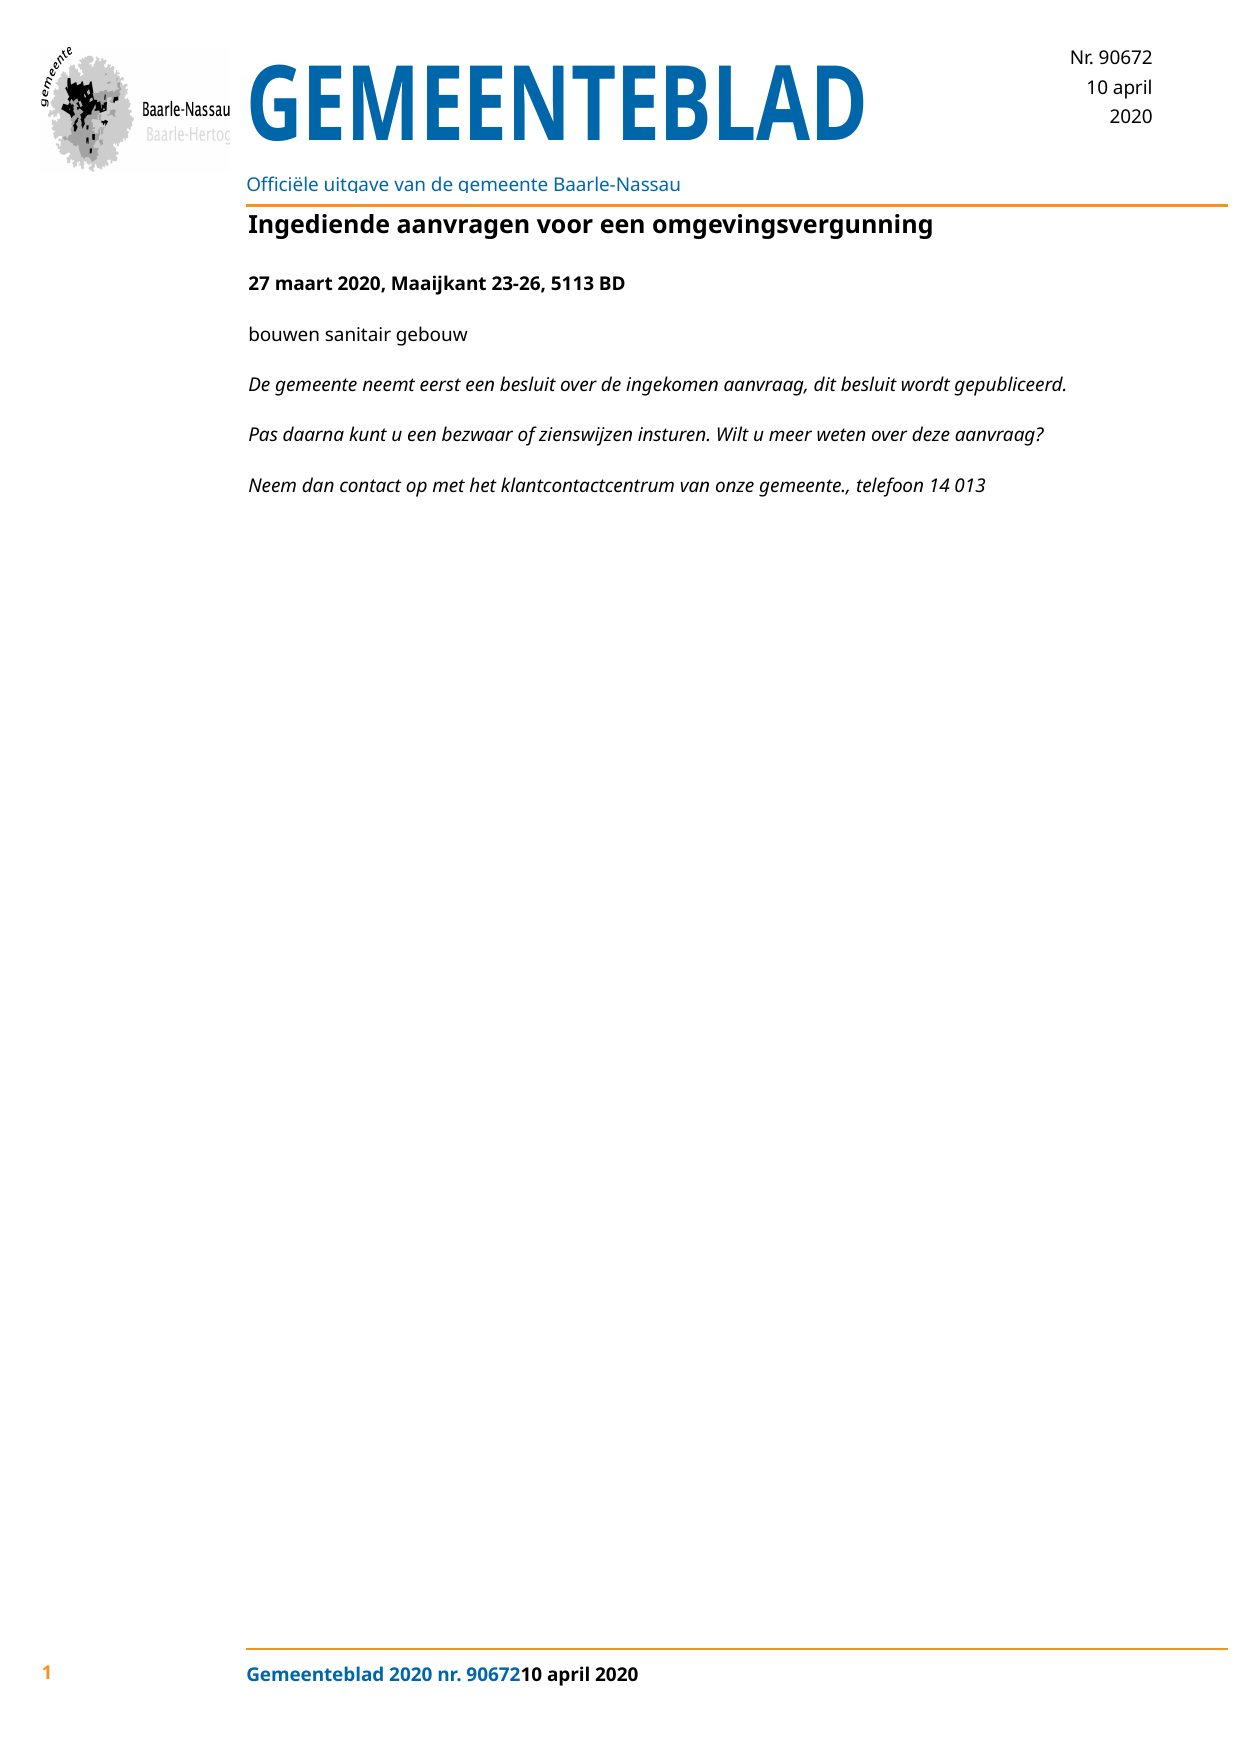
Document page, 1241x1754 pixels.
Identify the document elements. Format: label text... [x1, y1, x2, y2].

text Ingediende aanvragen voor een omgevingsvergunning [248, 207, 1152, 241]
text Neem dan contact op met het klantcontactcentrum van onze gemeente., telefoon 14 013 [248, 472, 1152, 498]
text 27 maart 2020, Maaijkant 23-26, 5113 BD [248, 270, 1152, 296]
text De gemeente neemt eerst een besluit over de ingekomen aanvraag, dit besluit wordt gepubliceerd. [248, 371, 1152, 397]
picture [41, 47, 231, 172]
text bouwen sanitair gebouw [248, 321, 1152, 346]
text Pas daarna kunt u een bezwaar of zienswijzen insturen. Wilt u meer weten over deze aanvraag? [248, 422, 1152, 447]
